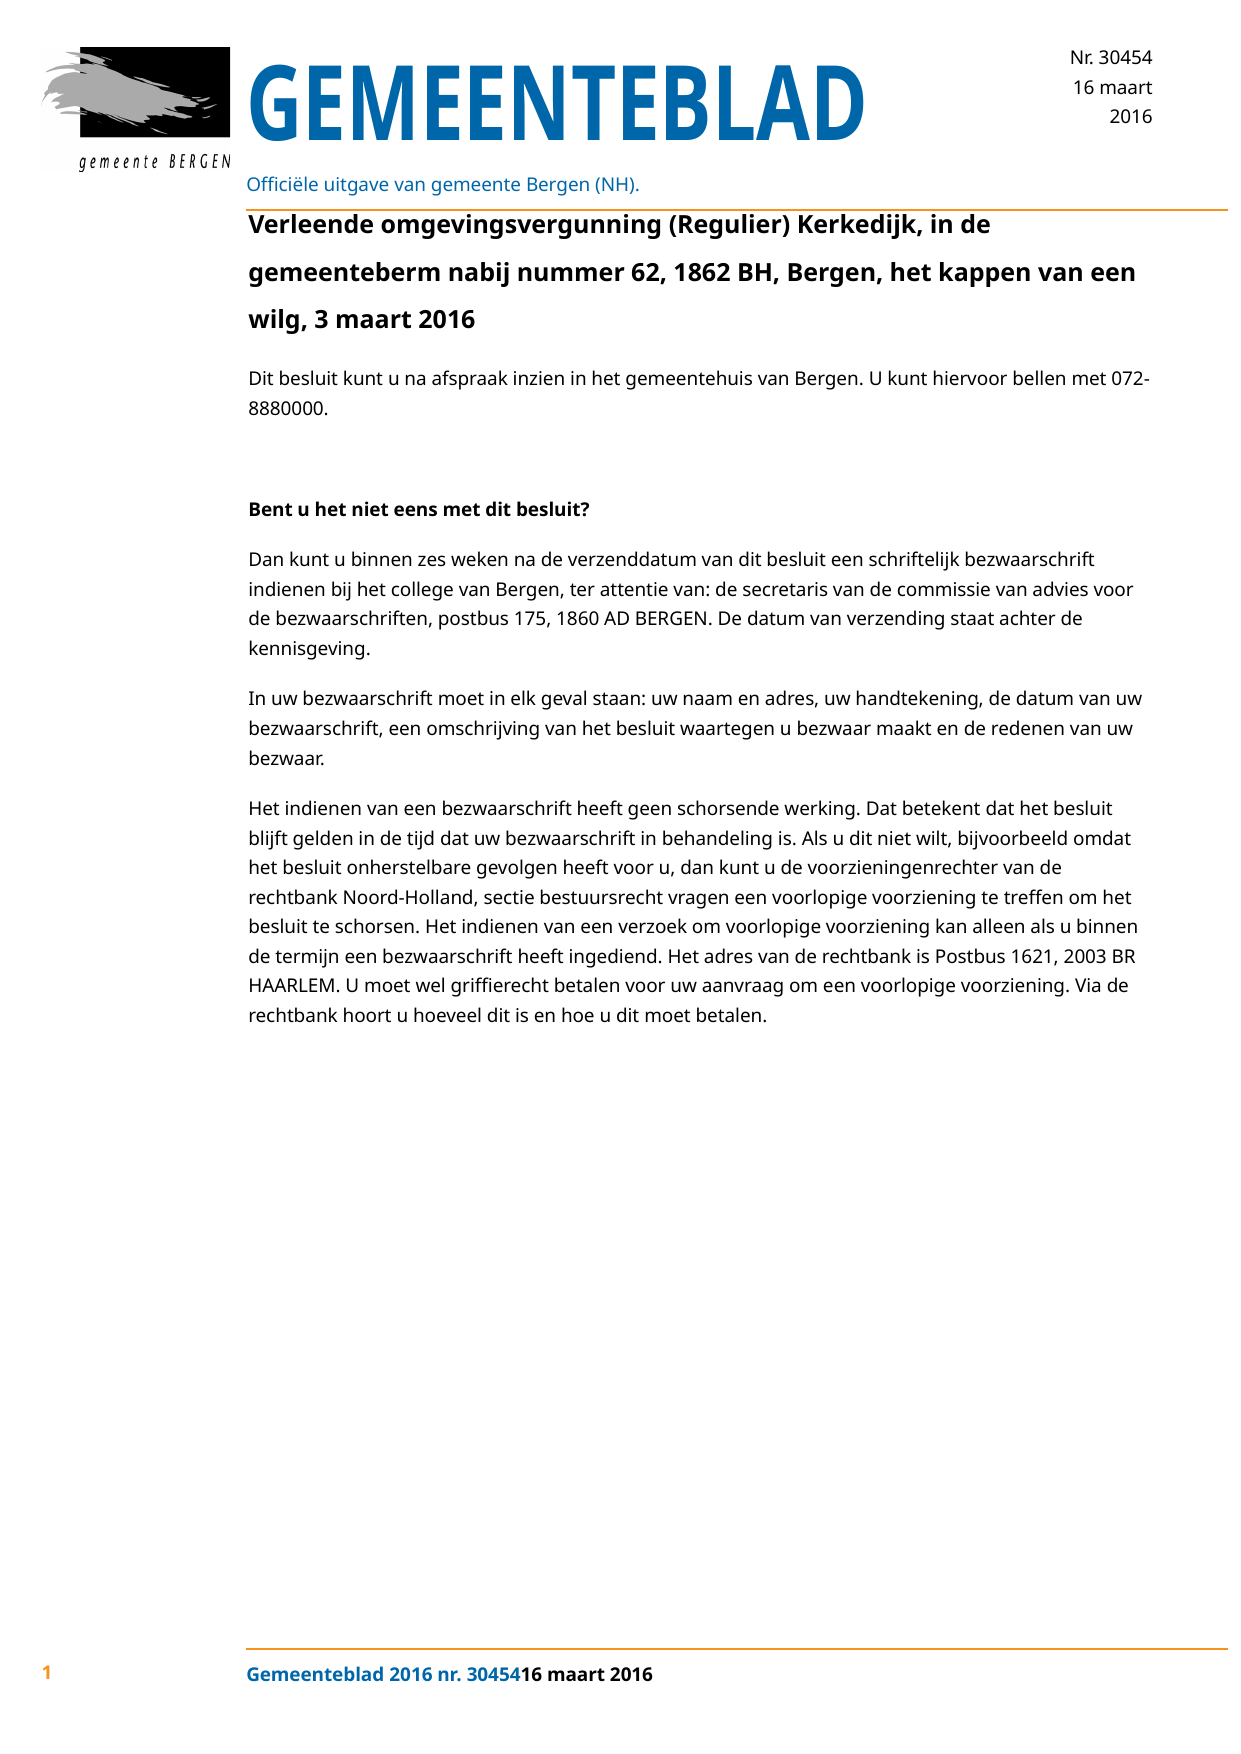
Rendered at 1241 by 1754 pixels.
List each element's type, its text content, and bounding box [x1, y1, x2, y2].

picture [41, 47, 231, 172]
text Bent u het niet eens met dit besluit? [248, 496, 1152, 522]
text Verleende omgevingsvergunning (Regulier) Kerkedijk, in de gemeenteberm nabij nummer 62, 1862 BH, Bergen, het kappen van een wilg, 3 maart 2016 [248, 211, 1152, 336]
text Dan kunt u binnen zes weken na de verzenddatum van dit besluit een schriftelijk bezwaarschrift indienen bij het college van Bergen, ter attentie van: de secretaris van de commissie van advies voor de bezwaarschriften, postbus 175, 1860 AD BERGEN. De datum van verzending staat achter de kennisgeving. [248, 546, 1152, 661]
text Het indienen van een bezwaarschrift heeft geen schorsende werking. Dat betekent dat het besluit blijft gelden in de tijd dat uw bezwaarschrift in behandeling is. Als u dit niet wilt, bijvoorbeeld omdat het besluit onherstelbare gevolgen heeft voor u, dan kunt u de voorzieningenrechter van de rechtbank Noord-Holland, sectie bestuursrecht vragen een voorlopige voorziening te treffen om het besluit te schorsen. Het indienen van een verzoek om voorlopige voorziening kan alleen als u binnen de termijn een bezwaarschrift heeft ingediend. Het adres van de rechtbank is Postbus 1621, 2003 BR HAARLEM. U moet wel griffierecht betalen voor uw aanvraag om een voorlopige voorziening. Via de rechtbank hoort u hoeveel dit is en hoe u dit moet betalen. [248, 795, 1152, 1028]
text Dit besluit kunt u na afspraak inzien in het gemeentehuis van Bergen. U kunt hiervoor bellen met 072-8880000. [248, 366, 1152, 421]
text In uw bezwaarschrift moet in elk geval staan: uw naam en adres, uw handtekening, de datum van uw bezwaarschrift, een omschrijving van het besluit waartegen u bezwaar maakt en de redenen van uw bezwaar. [248, 686, 1152, 770]
